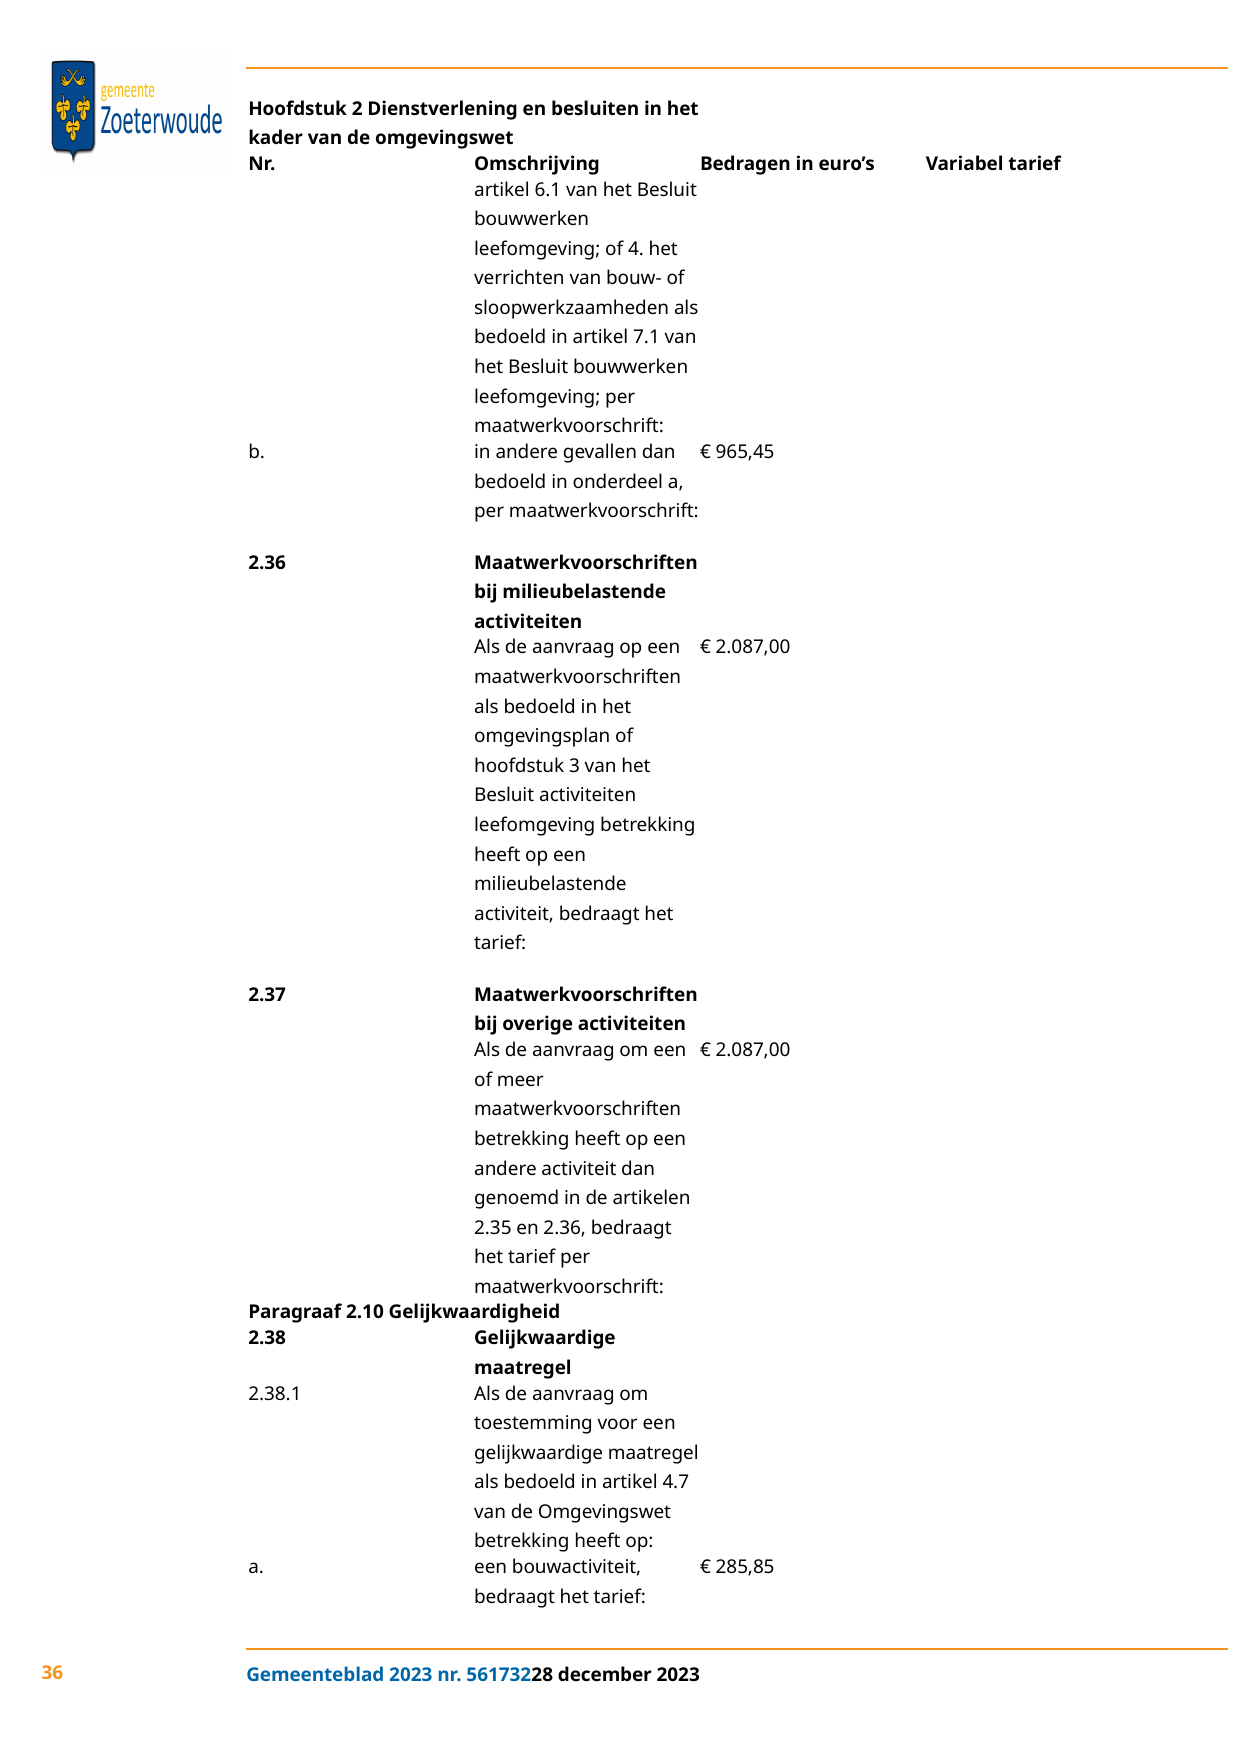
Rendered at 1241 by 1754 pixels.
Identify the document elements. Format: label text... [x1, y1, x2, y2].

table_cell [926, 438, 1152, 523]
table_cell [926, 955, 1152, 981]
table_cell [926, 1380, 1152, 1553]
table_cell [926, 1325, 1152, 1380]
table_cell [926, 176, 1152, 438]
table_cell Variabel tarief [926, 150, 1152, 176]
table_cell [248, 955, 474, 981]
table_cell 2.37 [248, 981, 474, 1036]
table_cell [248, 1036, 474, 1299]
table_cell a. [248, 1554, 474, 1609]
table_cell Als de aanvraag om toestemming voor een gelijkwaardige maatregel als bedoeld in artikel 4.7 van de Omgevingswet betrekking heeft op: [474, 1380, 700, 1553]
table_cell in andere gevallen dan bedoeld in onderdeel a, per maatwerkvoorschrift: [474, 438, 700, 523]
table_cell [700, 1380, 926, 1553]
table_cell artikel 6.1 van het Besluit bouwwerken leefomgeving; of 4. het verrichten van bouw- of sloopwerkzaamheden als bedoeld in artikel 7.1 van het Besluit bouwwerken leefomgeving; per maatwerkvoorschrift: [474, 176, 700, 438]
table_cell een bouwactiviteit, bedraagt het tarief: [474, 1554, 700, 1609]
table_cell € 285,85 [700, 1554, 926, 1609]
table_cell € 965,45 [700, 438, 926, 523]
table_cell [248, 634, 474, 955]
table_cell Nr. [248, 150, 474, 176]
table_cell [926, 634, 1152, 955]
table_header [926, 95, 1152, 150]
table_cell Als de aanvraag op een maatwerkvoorschriften als bedoeld in het omgevingsplan of hoofdstuk 3 van het Besluit activiteiten leefomgeving betrekking heeft op een milieubelastende activiteit, bedraagt het tarief: [474, 634, 700, 955]
picture [41, 47, 231, 172]
table_cell [926, 1554, 1152, 1609]
table_cell [926, 549, 1152, 634]
table_cell [248, 176, 474, 438]
table_cell Als de aanvraag om een of meer maatwerkvoorschriften betrekking heeft op een andere activiteit dan genoemd in de artikelen 2.35 en 2.36, bedraagt het tarief per maatwerkvoorschrift: [474, 1036, 700, 1299]
table_cell Maatwerkvoorschriften bij milieubelastende activiteiten [474, 549, 700, 634]
table_cell [474, 955, 926, 981]
table_cell 2.36 [248, 549, 474, 634]
table_header [700, 95, 926, 150]
table_cell € 2.087,00 [700, 1036, 926, 1299]
table_cell [926, 523, 1152, 549]
table_cell [700, 176, 926, 438]
table_cell [700, 981, 926, 1036]
table_cell Maatwerkvoorschriften bij overige activiteiten [474, 981, 700, 1036]
table_cell € 2.087,00 [700, 634, 926, 955]
table_cell Paragraaf 2.10 Gelijkwaardigheid [248, 1299, 1152, 1324]
table_cell [700, 549, 926, 634]
table_cell 2.38 [248, 1325, 474, 1380]
table_cell Omschrijving [474, 150, 700, 176]
table_cell Gelijkwaardige maatregel [474, 1325, 700, 1380]
table_cell b. [248, 438, 474, 523]
table_cell [700, 1325, 926, 1380]
table_cell [474, 523, 926, 549]
table_cell [926, 1036, 1152, 1299]
table_cell [248, 523, 474, 549]
table_cell 2.38.1 [248, 1380, 474, 1553]
table_cell [926, 981, 1152, 1036]
table_header Hoofdstuk 2 Dienstverlening en besluiten in het kader van de omgevingswet [248, 95, 700, 150]
table_cell Bedragen in euro’s [700, 150, 926, 176]
